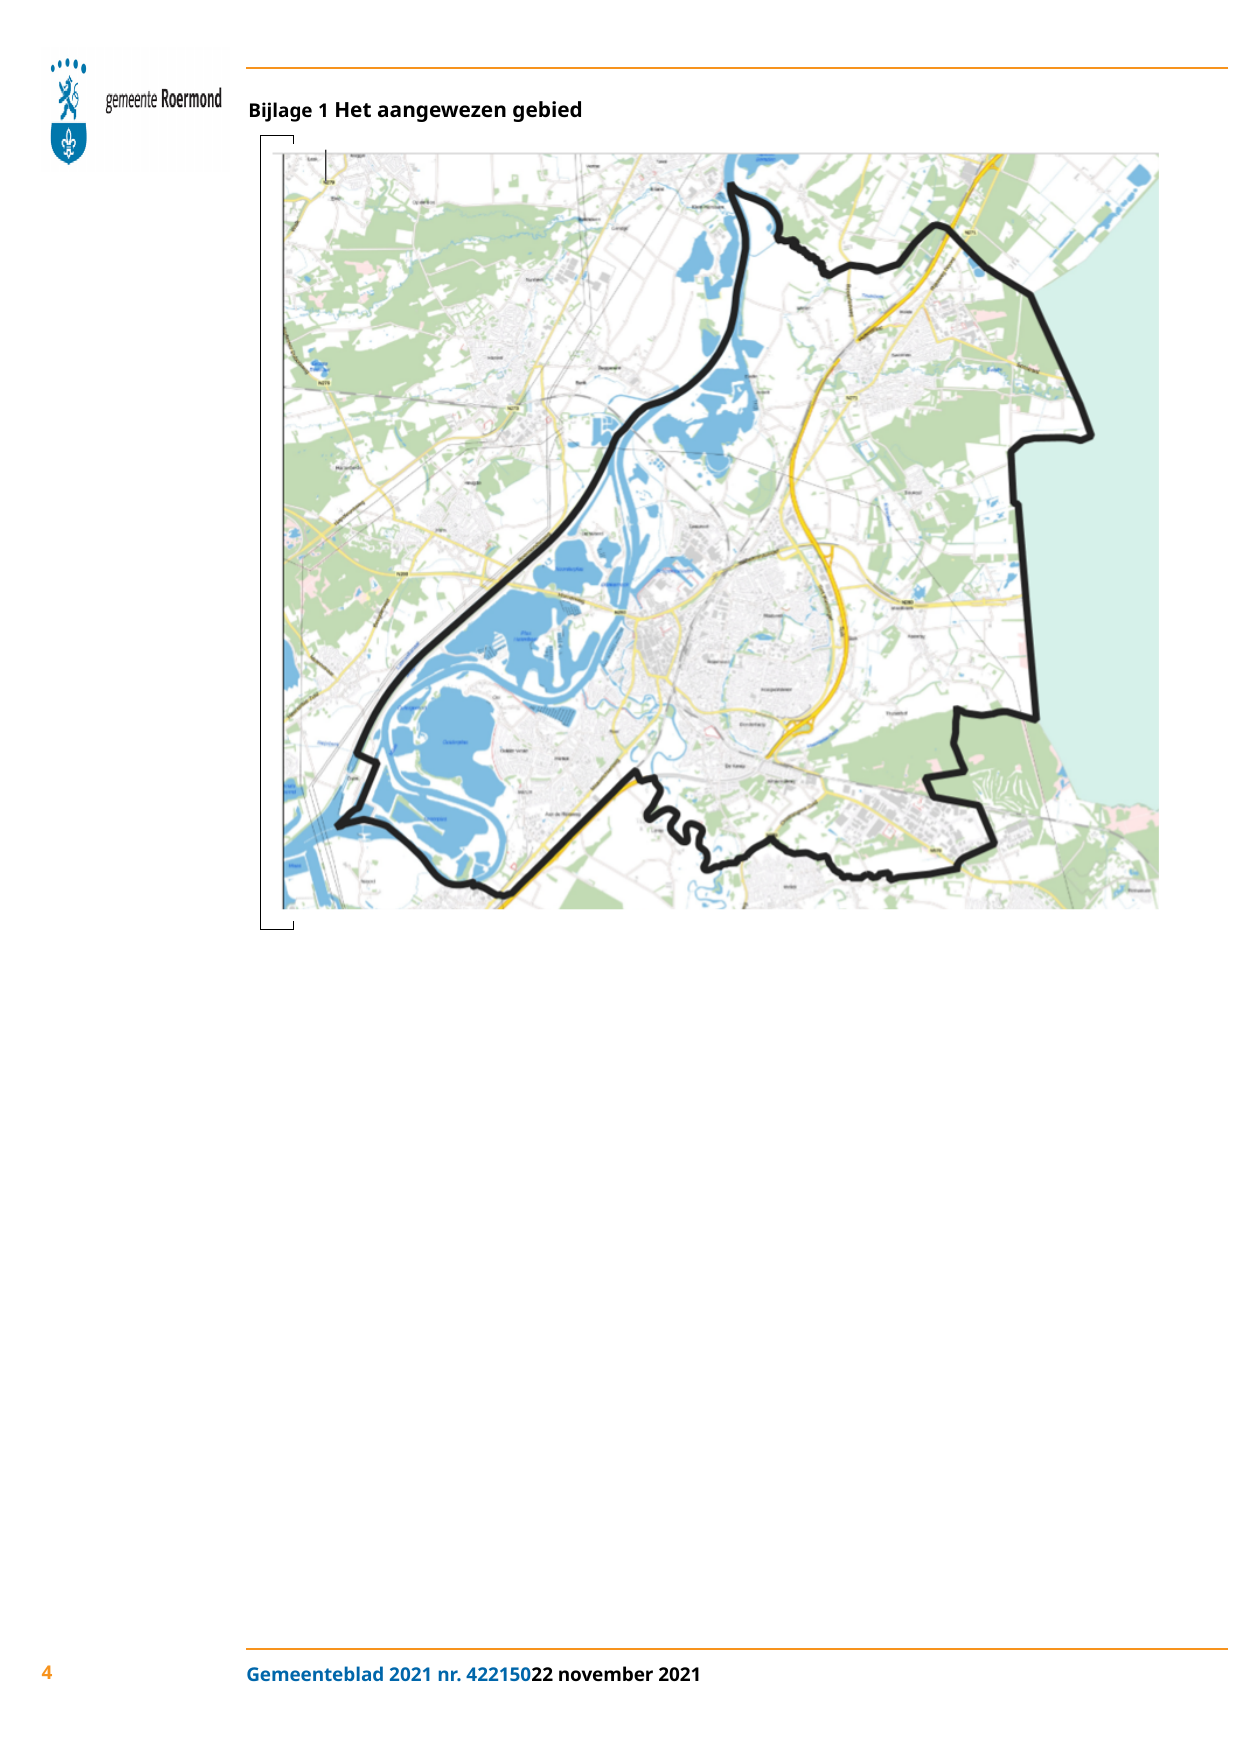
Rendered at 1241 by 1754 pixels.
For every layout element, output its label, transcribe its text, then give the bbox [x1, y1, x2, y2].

picture [268, 144, 1173, 921]
picture [41, 47, 231, 172]
text Bijlage 1 Het aangewezen gebied [248, 95, 1152, 123]
